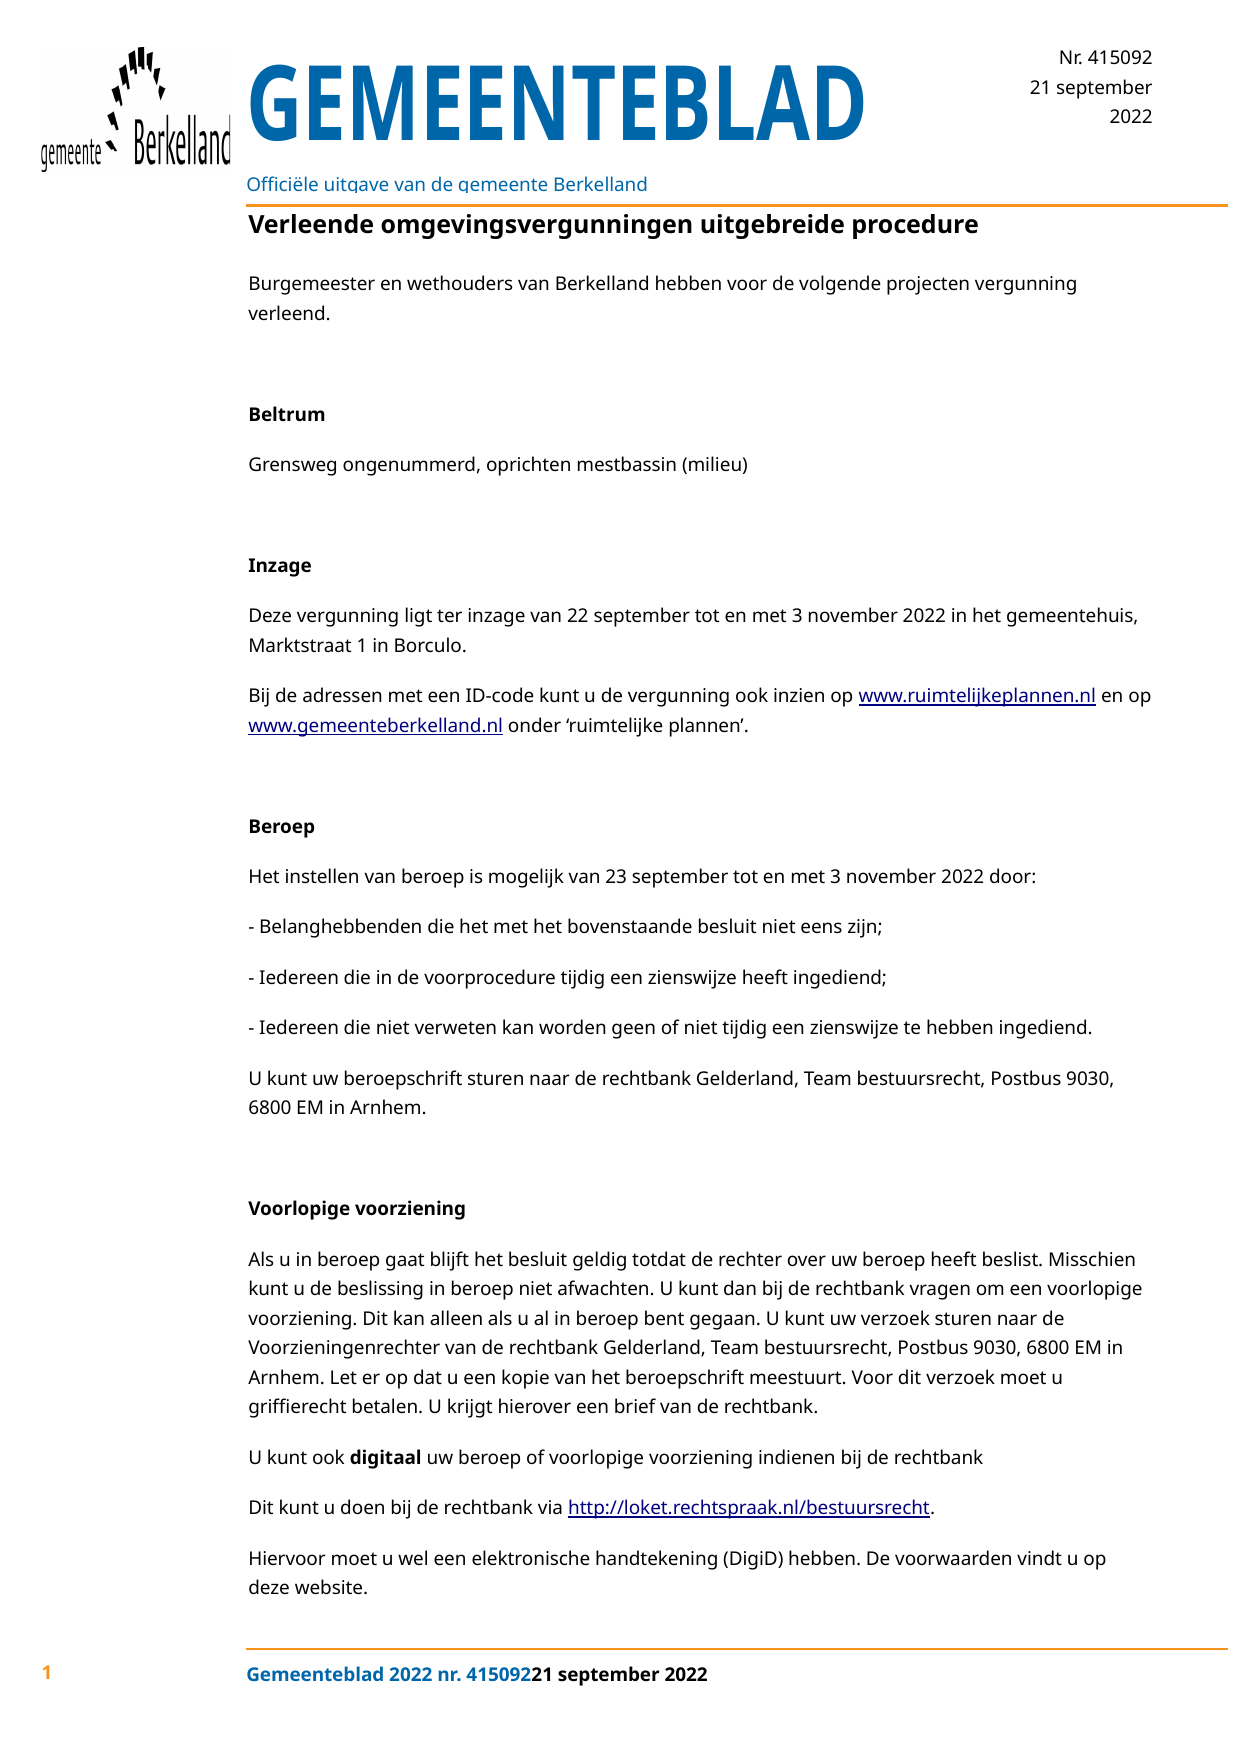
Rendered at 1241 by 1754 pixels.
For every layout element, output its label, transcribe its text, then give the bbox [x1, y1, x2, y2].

picture [41, 47, 231, 172]
text Dit kunt u doen bij de rechtbank via http://loket.rechtspraak.nl/bestuursrecht. [248, 1494, 1152, 1520]
text Het instellen van beroep is mogelijk van 23 september tot en met 3 november 2022 door: [248, 863, 1152, 889]
text - Belanghebbenden die het met het bovenstaande besluit niet eens zijn; [248, 914, 1152, 939]
text Verleende omgevingsvergunningen uitgebreide procedure [248, 207, 1152, 241]
text U kunt uw beroepschrift sturen naar de rechtbank Gelderland, Team bestuursrecht, Postbus 9030, 6800 EM in Arnhem. [248, 1065, 1152, 1120]
text Beltrum [248, 401, 1152, 426]
text Deze vergunning ligt ter inzage van 22 september tot en met 3 november 2022 in het gemeentehuis, Marktstraat 1 in Borculo. [248, 602, 1152, 658]
text Grensweg ongenummerd, oprichten mestbassin (milieu) [248, 451, 1152, 477]
text Hiervoor moet u wel een elektronische handtekening (DigiD) hebben. De voorwaarden vindt u op deze website. [248, 1545, 1152, 1600]
text U kunt ook digitaal uw beroep of voorlopige voorziening indienen bij de rechtbank [248, 1444, 1152, 1470]
text - Iedereen die in de voorprocedure tijdig een zienswijze heeft ingediend; [248, 964, 1152, 990]
text Voorlopige voorziening [248, 1195, 1152, 1221]
text Als u in beroep gaat blijft het besluit geldig totdat de rechter over uw beroep heeft beslist. Misschien kunt u de beslissing in beroep niet afwachten. U kunt dan bij de rechtbank vragen om een voorlopige voorziening. Dit kan alleen als u al in beroep bent gegaan. U kunt uw verzoek sturen naar de Voorzieningenrechter van de rechtbank Gelderland, Team bestuursrecht, Postbus 9030, 6800 EM in Arnhem. Let er op dat u een kopie van het beroepschrift meestuurt. Voor dit verzoek moet u griffierecht betalen. U krijgt hierover een brief van de rechtbank. [248, 1246, 1152, 1419]
text Bij de adressen met een ID-code kunt u de vergunning ook inzien op www.ruimtelijkeplannen.nl en op www.gemeenteberkelland.nl onder ‘ruimtelijke plannen’. [248, 682, 1152, 738]
text Inzage [248, 552, 1152, 578]
text - Iedereen die niet verweten kan worden geen of niet tijdig een zienswijze te hebben ingediend. [248, 1014, 1152, 1040]
text Burgemeester en wethouders van Berkelland hebben voor de volgende projecten vergunning verleend. [248, 270, 1152, 326]
text Beroep [248, 813, 1152, 838]
